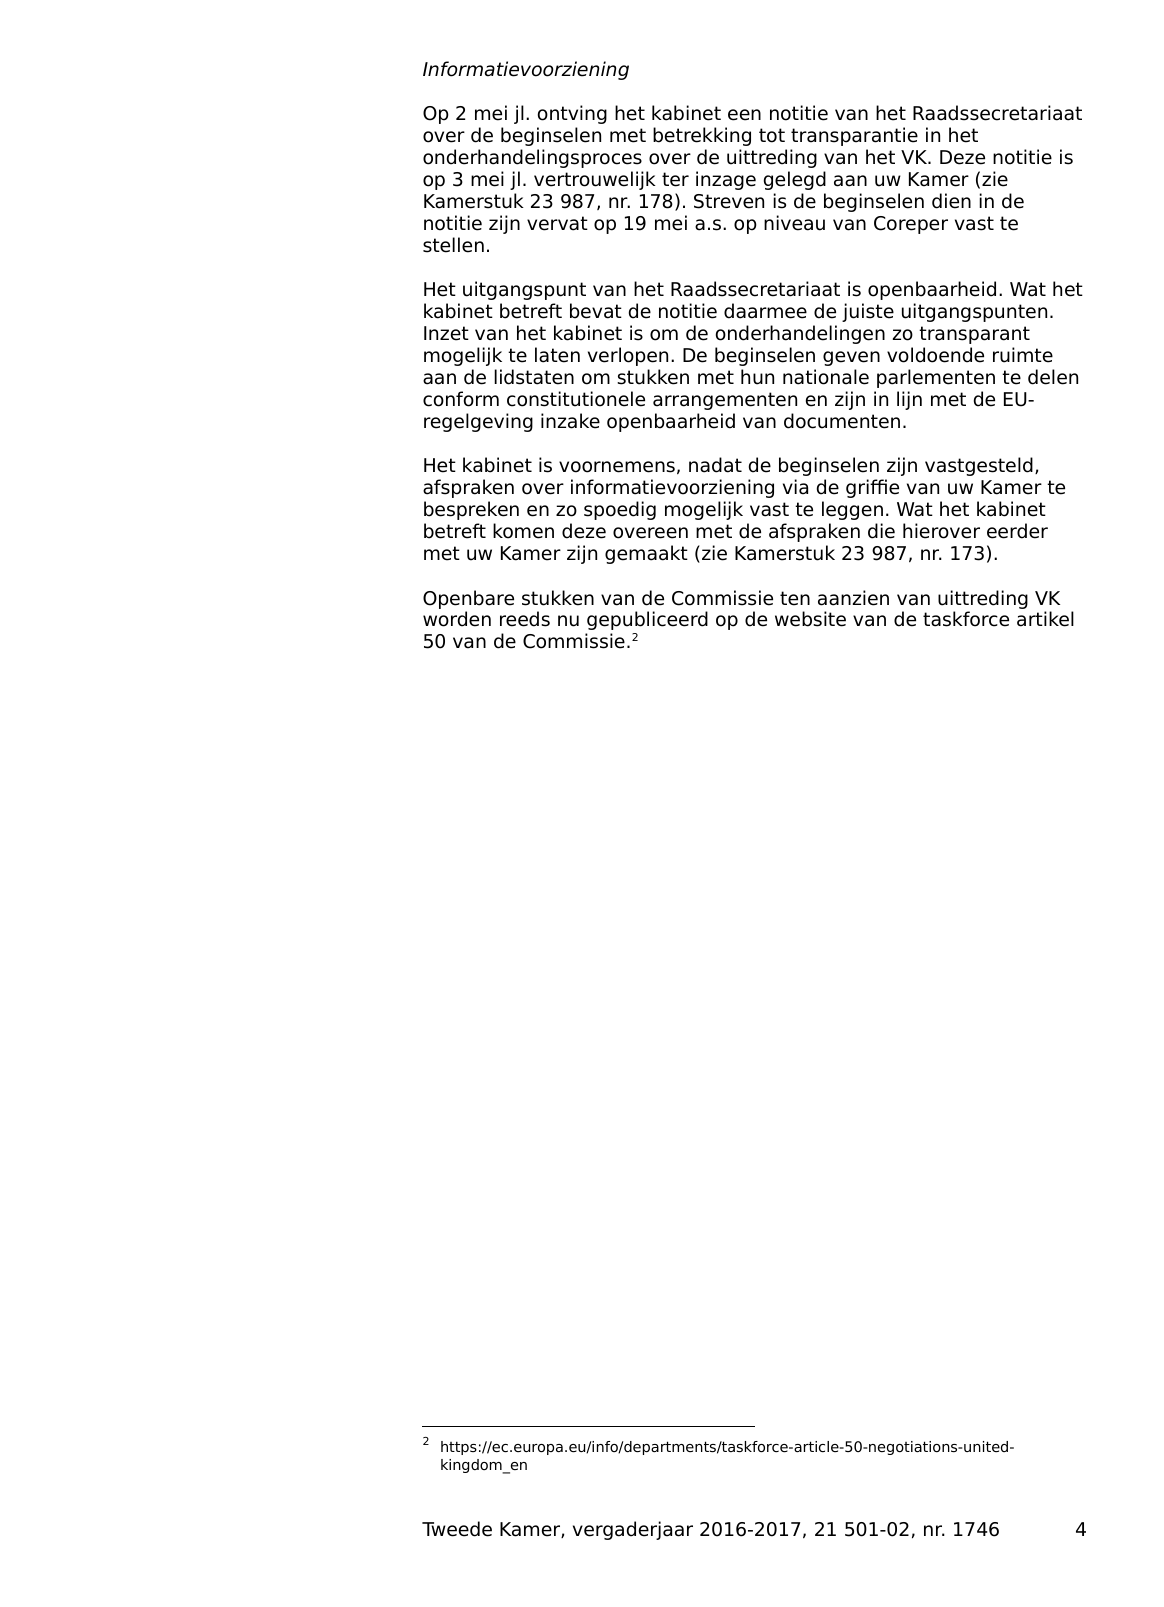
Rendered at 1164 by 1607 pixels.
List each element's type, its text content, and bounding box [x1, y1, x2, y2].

text Openbare stukken van de Commissie ten aanzien van uittreding VK worden reeds nu gepubliceerd op de website van de taskforce artikel 50 van de Commissie. [422, 587, 1087, 653]
subtitle Informatievoorziening [422, 59, 1087, 81]
text Het kabinet is voornemens, nadat de beginselen zijn vastgesteld, afspraken over informatievoorziening via de griffie van uw Kamer te bespreken en zo spoedig mogelijk vast te leggen. Wat het kabinet betreft komen deze overeen met de afspraken die hierover eerder met uw Kamer zijn gemaakt (zie Kamerstuk 23 987, nr. 173). [422, 455, 1087, 565]
text Het uitgangspunt van het Raadssecretariaat is openbaarheid. Wat het kabinet betreft bevat de notitie daarmee de juiste uitgangspunten. Inzet van het kabinet is om de onderhandelingen zo transparant mogelijk te laten verlopen. De beginselen geven voldoende ruimte aan de lidstaten om stukken met hun nationale parlementen te delen conform constitutionele arrangementen en zijn in lijn met de EU-regelgeving inzake openbaarheid van documenten. [422, 279, 1087, 433]
text https://ec.europa.eu/info/departments/taskforce-article-50-negotiations-united-kingdom_en [422, 1435, 1087, 1474]
text Op 2 mei jl. ontving het kabinet een notitie van het Raadssecretariaat over de beginselen met betrekking tot transparantie in het onderhandelingsproces over de uittreding van het VK. Deze notitie is op 3 mei jl. vertrouwelijk ter inzage gelegd aan uw Kamer (zie Kamerstuk 23 987, nr. 178). Streven is de beginselen dien in de notitie zijn vervat op 19 mei a.s. op niveau van Coreper vast te stellen. [422, 103, 1087, 257]
